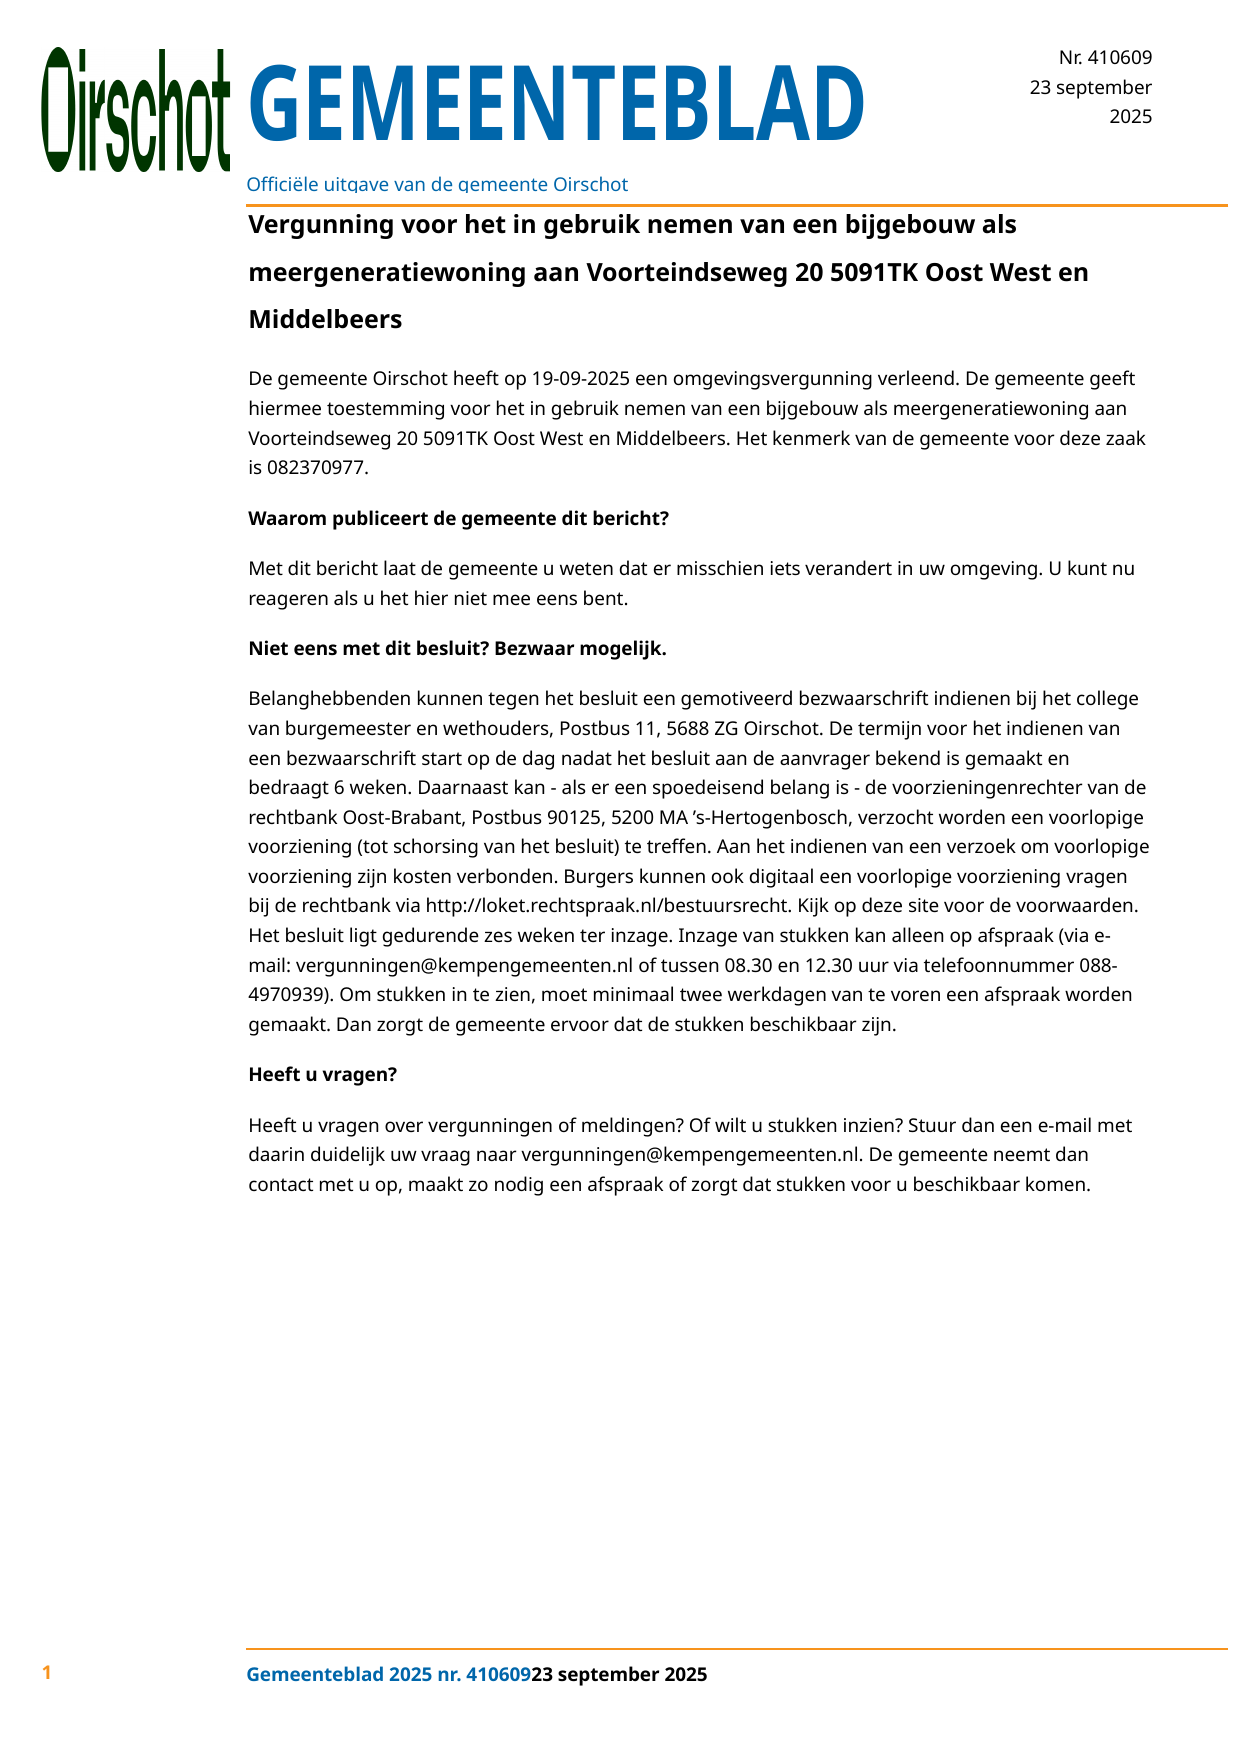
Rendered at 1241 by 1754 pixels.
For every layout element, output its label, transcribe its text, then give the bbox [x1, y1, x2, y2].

text De gemeente Oirschot heeft op 19-09-2025 een omgevingsvergunning verleend. De gemeente geeft hiermee toestemming voor het in gebruik nemen van een bijgebouw als meergeneratiewoning aan Voorteindseweg 20 5091TK Oost West en Middelbeers. Het kenmerk van de gemeente voor deze zaak is 082370977. [248, 366, 1152, 480]
text Heeft u vragen? [248, 1061, 1152, 1087]
text Vergunning voor het in gebruik nemen van een bijgebouw als meergeneratiewoning aan Voorteindseweg 20 5091TK Oost West en Middelbeers [248, 207, 1152, 336]
text Met dit bericht laat de gemeente u weten dat er misschien iets verandert in uw omgeving. U kunt nu reageren als u het hier niet mee eens bent. [248, 555, 1152, 610]
text Niet eens met dit besluit? Bezwaar mogelijk. [248, 635, 1152, 661]
text Belanghebbenden kunnen tegen het besluit een gemotiveerd bezwaarschrift indienen bij het college van burgemeester en wethouders, Postbus 11, 5688 ZG Oirschot. De termijn voor het indienen van een bezwaarschrift start op de dag nadat het besluit aan de aanvrager bekend is gemaakt en bedraagt 6 weken. Daarnaast kan - als er een spoedeisend belang is - de voorzieningenrechter van de rechtbank Oost-Brabant, Postbus 90125, 5200 MA ’s-Hertogenbosch, verzocht worden een voorlopige voorziening (tot schorsing van het besluit) te treffen. Aan het indienen van een verzoek om voorlopige voorziening zijn kosten verbonden. Burgers kunnen ook digitaal een voorlopige voorziening vragen bij de rechtbank via http://loket.rechtspraak.nl/bestuursrecht. Kijk op deze site voor de voorwaarden. Het besluit ligt gedurende zes weken ter inzage. Inzage van stukken kan alleen op afspraak (via e-mail: vergunningen@kempengemeenten.nl of tussen 08.30 en 12.30 uur via telefoonnummer 088-4970939). Om stukken in te zien, moet minimaal twee werkdagen van te voren een afspraak worden gemaakt. Dan zorgt de gemeente ervoor dat de stukken beschikbaar zijn. [248, 686, 1152, 1037]
text Waarom publiceert de gemeente dit bericht? [248, 505, 1152, 530]
picture [41, 47, 231, 172]
text Heeft u vragen over vergunningen of meldingen? Of wilt u stukken inzien? Stuur dan een e-mail met daarin duidelijk uw vraag naar vergunningen@kempengemeenten.nl. De gemeente neemt dan contact met u op, maakt zo nodig een afspraak of zorgt dat stukken voor u beschikbaar komen. [248, 1112, 1152, 1197]
